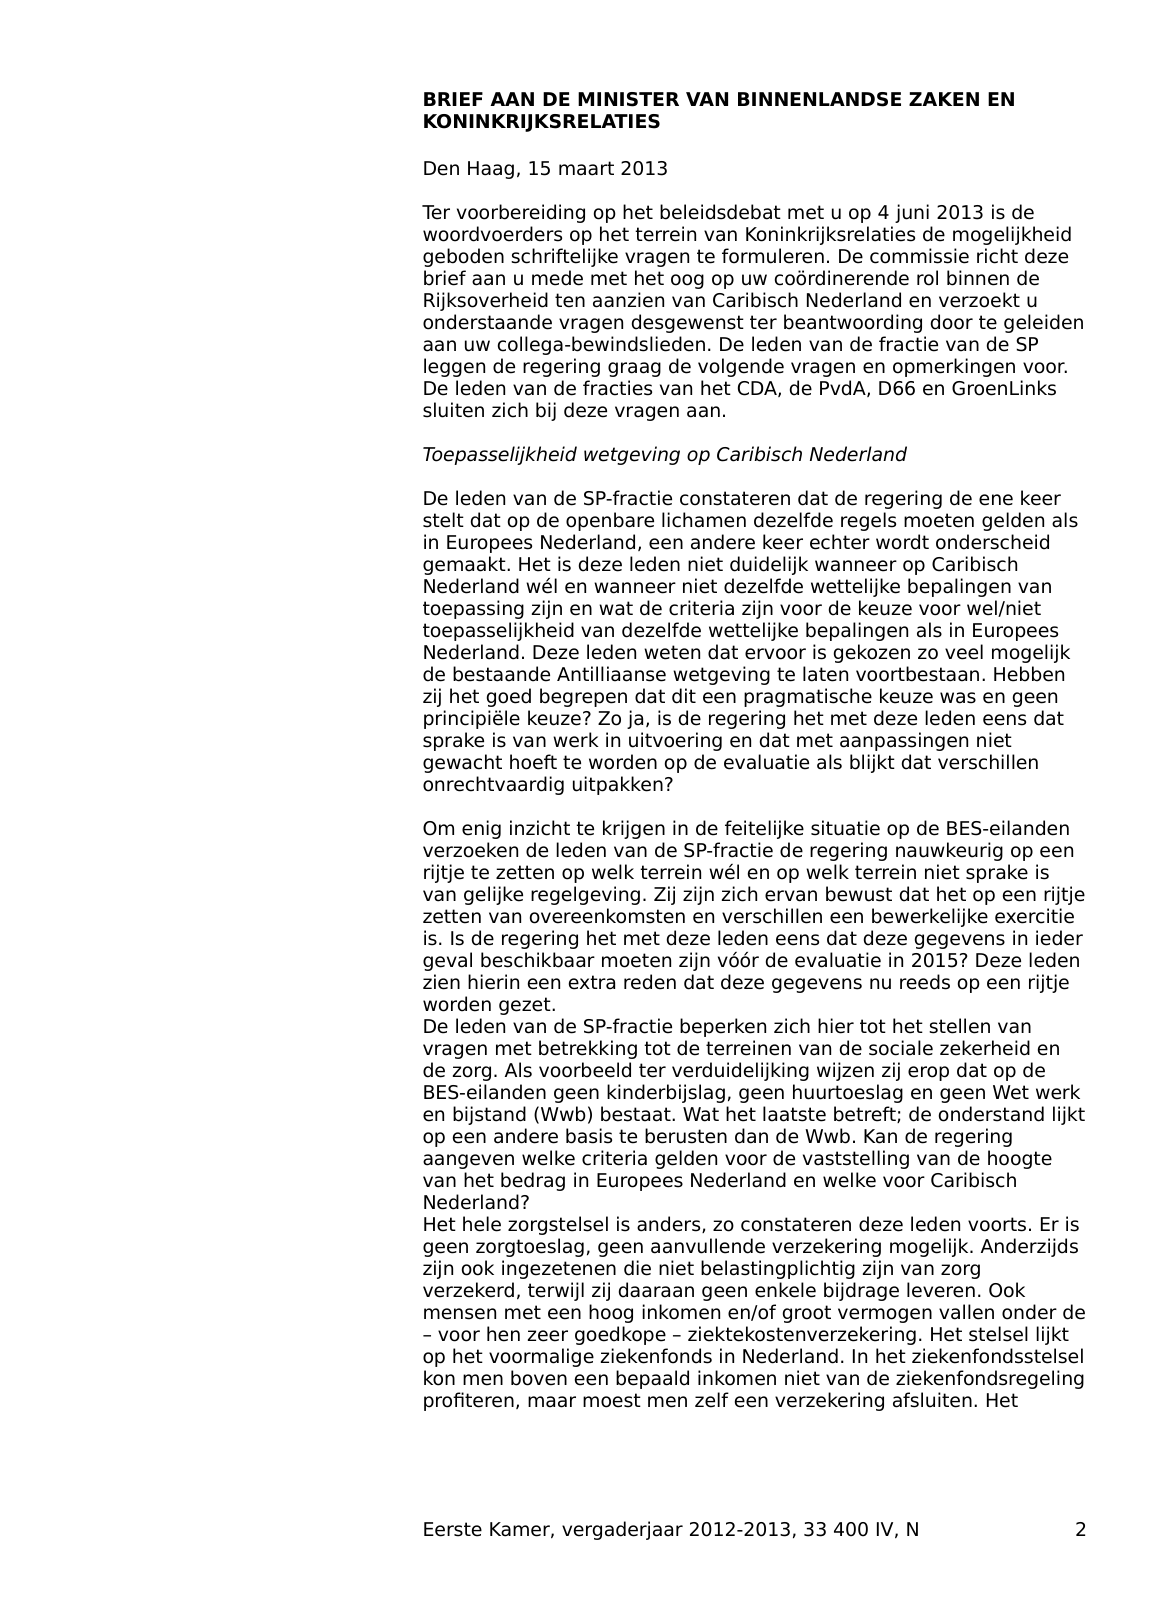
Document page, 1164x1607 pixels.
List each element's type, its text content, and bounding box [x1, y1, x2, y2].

text De leden van de SP-fractie constateren dat de regering de ene keer stelt dat op de openbare lichamen dezelfde regels moeten gelden als in Europees Nederland, een andere keer echter wordt onderscheid gemaakt. Het is deze leden niet duidelijk wanneer op Caribisch Nederland wél en wanneer niet dezelfde wettelijke bepalingen van toepassing zijn en wat de criteria zijn voor de keuze voor wel/niet toepasselijkheid van dezelfde wettelijke bepalingen als in Europees Nederland. Deze leden weten dat ervoor is gekozen zo veel mogelijk de bestaande Antilliaanse wetgeving te laten voortbestaan. Hebben zij het goed begrepen dat dit een pragmatische keuze was en geen principiële keuze? Zo ja, is de regering het met deze leden eens dat sprake is van werk in uitvoering en dat met aanpassingen niet gewacht hoeft te worden op de evaluatie als blijkt dat verschillen onrechtvaardig uitpakken? [422, 488, 1087, 796]
text Ter voorbereiding op het beleidsdebat met u op 4 juni 2013 is de woordvoerders op het terrein van Koninkrijksrelaties de mogelijkheid geboden schriftelijke vragen te formuleren. De commissie richt deze brief aan u mede met het oog op uw coördinerende rol binnen de Rijksoverheid ten aanzien van Caribisch Nederland en verzoekt u onderstaande vragen desgewenst ter beantwoording door te geleiden aan uw collega-bewindslieden. De leden van de fractie van de SP leggen de regering graag de volgende vragen en opmerkingen voor. De leden van de fracties van het CDA, de PvdA, D66 en GroenLinks sluiten zich bij deze vragen aan. [422, 202, 1087, 422]
subtitle Toepasselijkheid wetgeving op Caribisch Nederland [422, 444, 1087, 466]
text De leden van de SP-fractie beperken zich hier tot het stellen van vragen met betrekking tot de terreinen van de sociale zekerheid en de zorg. Als voorbeeld ter verduidelijking wijzen zij erop dat op de BES-eilanden geen kinderbijslag, geen huurtoeslag en geen Wet werk en bijstand (Wwb) bestaat. Wat het laatste betreft; de onderstand lijkt op een andere basis te berusten dan de Wwb. Kan de regering aangeven welke criteria gelden voor de vaststelling van de hoogte van het bedrag in Europees Nederland en welke voor Caribisch Nederland? [422, 1016, 1087, 1214]
subtitle BRIEF AAN DE MINISTER VAN BINNENLANDSE ZAKEN EN KONINKRIJKSRELATIES [422, 89, 1087, 133]
text Het hele zorgstelsel is anders, zo constateren deze leden voorts. Er is geen zorgtoeslag, geen aanvullende verzekering mogelijk. Anderzijds zijn ook ingezetenen die niet belastingplichtig zijn van zorg verzekerd, terwijl zij daaraan geen enkele bijdrage leveren. Ook mensen met een hoog inkomen en/of groot vermogen vallen onder de – voor hen zeer goedkope – ziektekostenverzekering. Het stelsel lijkt op het voormalige ziekenfonds in Nederland. In het ziekenfondsstelsel kon men boven een bepaald inkomen niet van de ziekenfondsregeling profiteren, maar moest men zelf een verzekering afsluiten. Het [422, 1214, 1087, 1412]
text Den Haag, 15 maart 2013 [422, 158, 1087, 180]
text Om enig inzicht te krijgen in de feitelijke situatie op de BES-eilanden verzoeken de leden van de SP-fractie de regering nauwkeurig op een rijtje te zetten op welk terrein wél en op welk terrein niet sprake is van gelijke regelgeving. Zij zijn zich ervan bewust dat het op een rijtje zetten van overeenkomsten en verschillen een bewerkelijke exercitie is. Is de regering het met deze leden eens dat deze gegevens in ieder geval beschikbaar moeten zijn vóór de evaluatie in 2015? Deze leden zien hierin een extra reden dat deze gegevens nu reeds op een rijtje worden gezet. [422, 818, 1087, 1016]
